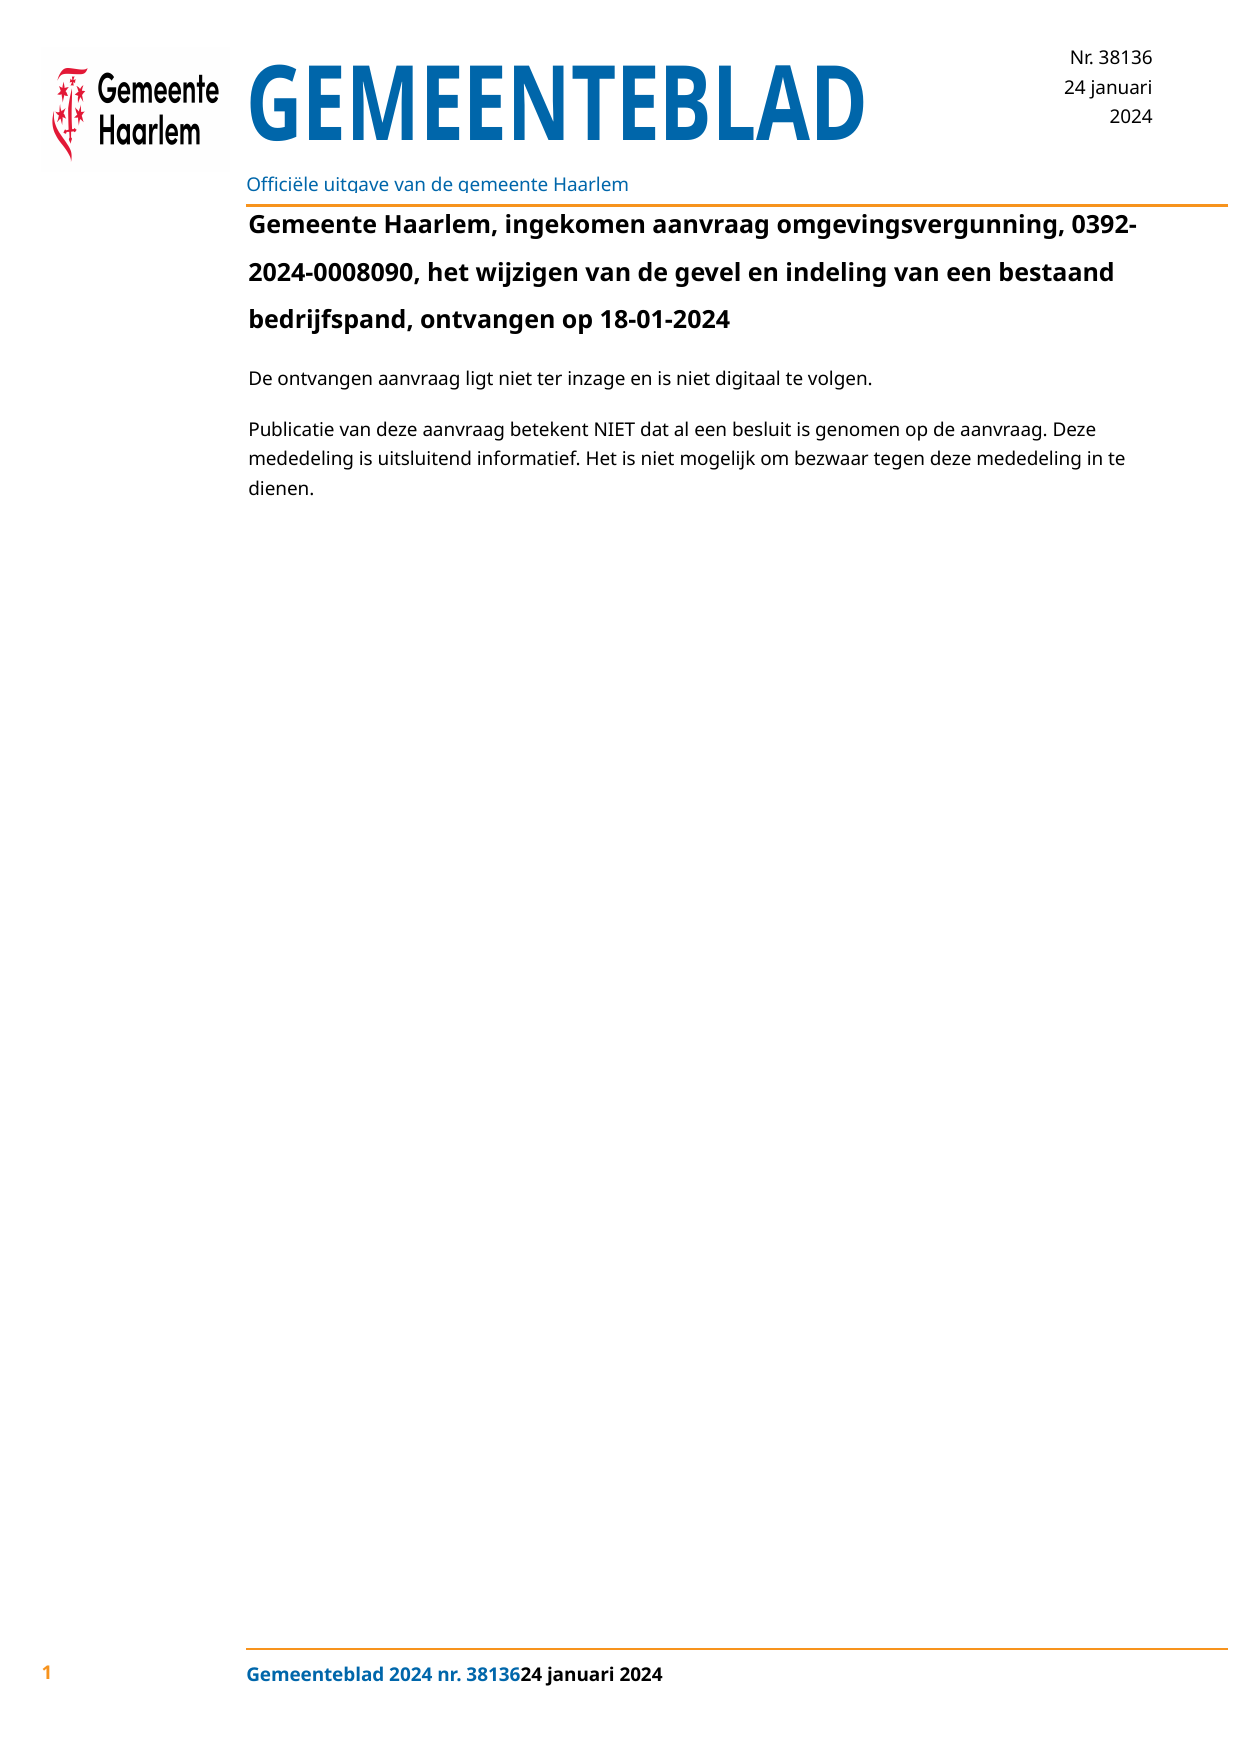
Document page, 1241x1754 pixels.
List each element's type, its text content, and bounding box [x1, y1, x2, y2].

picture [41, 47, 231, 172]
text Publicatie van deze aanvraag betekent NIET dat al een besluit is genomen op de aanvraag. Deze mededeling is uitsluitend informatief. Het is niet mogelijk om bezwaar tegen deze mededeling in te dienen. [248, 416, 1152, 501]
text Gemeente Haarlem, ingekomen aanvraag omgevingsvergunning, 0392-2024-0008090, het wijzigen van de gevel en indeling van een bestaand bedrijfspand, ontvangen op 18-01-2024 [248, 207, 1152, 336]
text De ontvangen aanvraag ligt niet ter inzage en is niet digitaal te volgen. [248, 366, 1152, 391]
